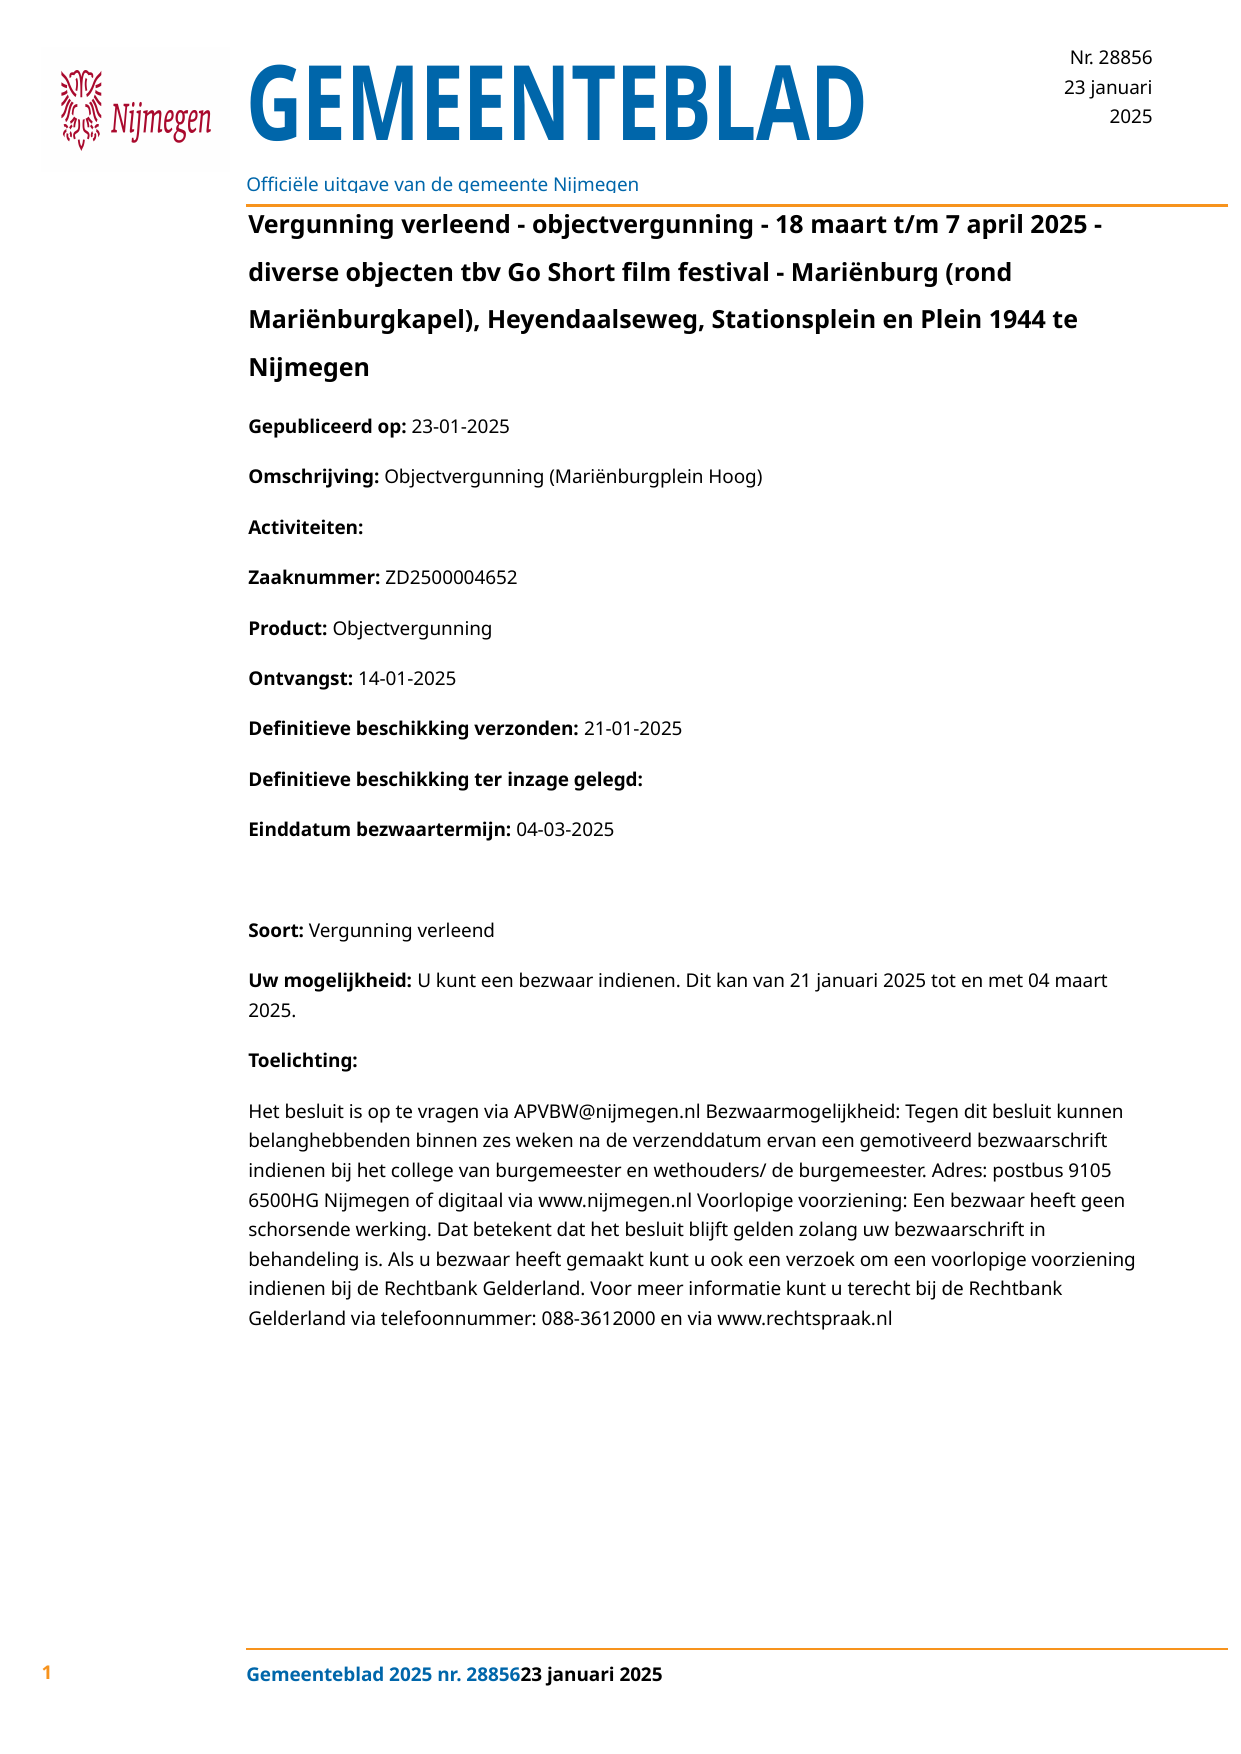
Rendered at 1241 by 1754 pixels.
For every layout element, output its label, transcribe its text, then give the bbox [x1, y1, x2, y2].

text Zaaknummer: ZD2500004652 [248, 564, 1152, 590]
text Activiteiten: [248, 514, 1152, 540]
text Vergunning verleend - objectvergunning - 18 maart t/m 7 april 2025 - diverse objecten tbv Go Short film festival - Mariënburg (rond Mariënburgkapel), Heyendaalseweg, Stationsplein en Plein 1944 te Nijmegen [248, 207, 1152, 384]
text Gepubliceerd op: 23-01-2025 [248, 413, 1152, 439]
text Omschrijving: Objectvergunning (Mariënburgplein Hoog) [248, 463, 1152, 489]
text Einddatum bezwaartermijn: 04-03-2025 [248, 816, 1152, 842]
text Het besluit is op te vragen via APVBW@nijmegen.nl Bezwaarmogelijkheid: Tegen dit besluit kunnen belanghebbenden binnen zes weken na de verzenddatum ervan een gemotiveerd bezwaarschrift indienen bij het college van burgemeester en wethouders/ de burgemeester. Adres: postbus 9105 6500HG Nijmegen of digitaal via www.nijmegen.nl Voorlopige voorziening: Een bezwaar heeft geen schorsende werking. Dat betekent dat het besluit blijft gelden zolang uw bezwaarschrift in behandeling is. Als u bezwaar heeft gemaakt kunt u ook een verzoek om een voorlopige voorziening indienen bij de Rechtbank Gelderland. Voor meer informatie kunt u terecht bij de Rechtbank Gelderland via telefoonnummer: 088-3612000 en via www.rechtspraak.nl [248, 1098, 1152, 1331]
text Definitieve beschikking verzonden: 21-01-2025 [248, 716, 1152, 741]
text Soort: Vergunning verleend [248, 917, 1152, 943]
picture [41, 47, 231, 172]
text Definitieve beschikking ter inzage gelegd: [248, 766, 1152, 792]
text Uw mogelijkheid: U kunt een bezwaar indienen. Dit kan van 21 januari 2025 tot en met 04 maart 2025. [248, 968, 1152, 1023]
text Ontvangst: 14-01-2025 [248, 665, 1152, 691]
text Product: Objectvergunning [248, 615, 1152, 641]
text Toelichting: [248, 1048, 1152, 1073]
